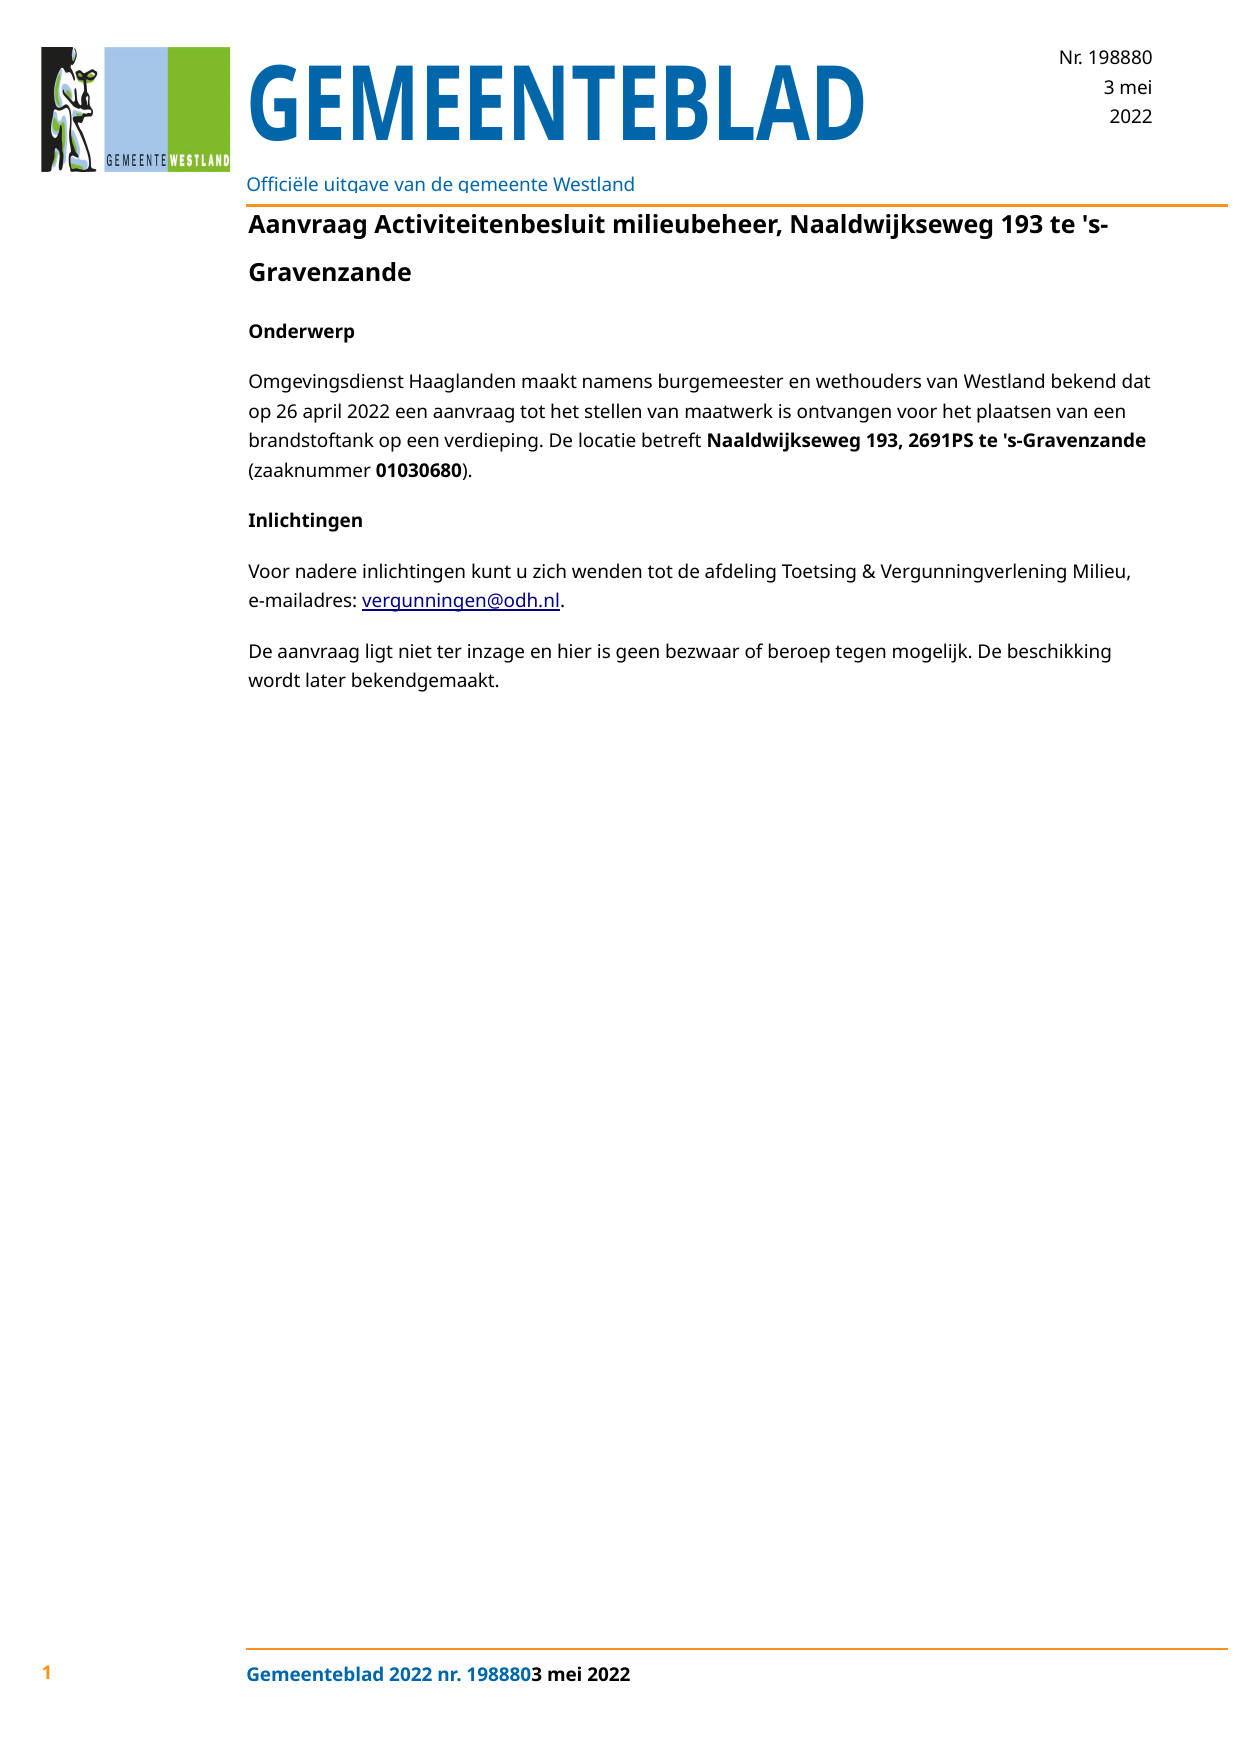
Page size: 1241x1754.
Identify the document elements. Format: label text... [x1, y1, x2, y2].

text Inlichtingen [248, 507, 1152, 533]
text Onderwerp [248, 318, 1152, 344]
text De aanvraag ligt niet ter inzage en hier is geen bezwaar of beroep tegen mogelijk. De beschikking wordt later bekendgemaakt. [248, 638, 1152, 693]
text Aanvraag Activiteitenbesluit milieubeheer, Naaldwijkseweg 193 te 's-Gravenzande [248, 207, 1152, 288]
text Omgevingsdienst Haaglanden maakt namens burgemeester en wethouders van Westland bekend dat op 26 april 2022 een aanvraag tot het stellen van maatwerk is ontvangen voor het plaatsen van een brandstoftank op een verdieping. De locatie betreft Naaldwijkseweg 193, 2691PS te 's-Gravenzande (zaaknummer 01030680). [248, 368, 1152, 483]
picture [41, 47, 231, 172]
text Voor nadere inlichtingen kunt u zich wenden tot de afdeling Toetsing & Vergunningverlening Milieu, e-mailadres: vergunningen@odh.nl. [248, 558, 1152, 613]
